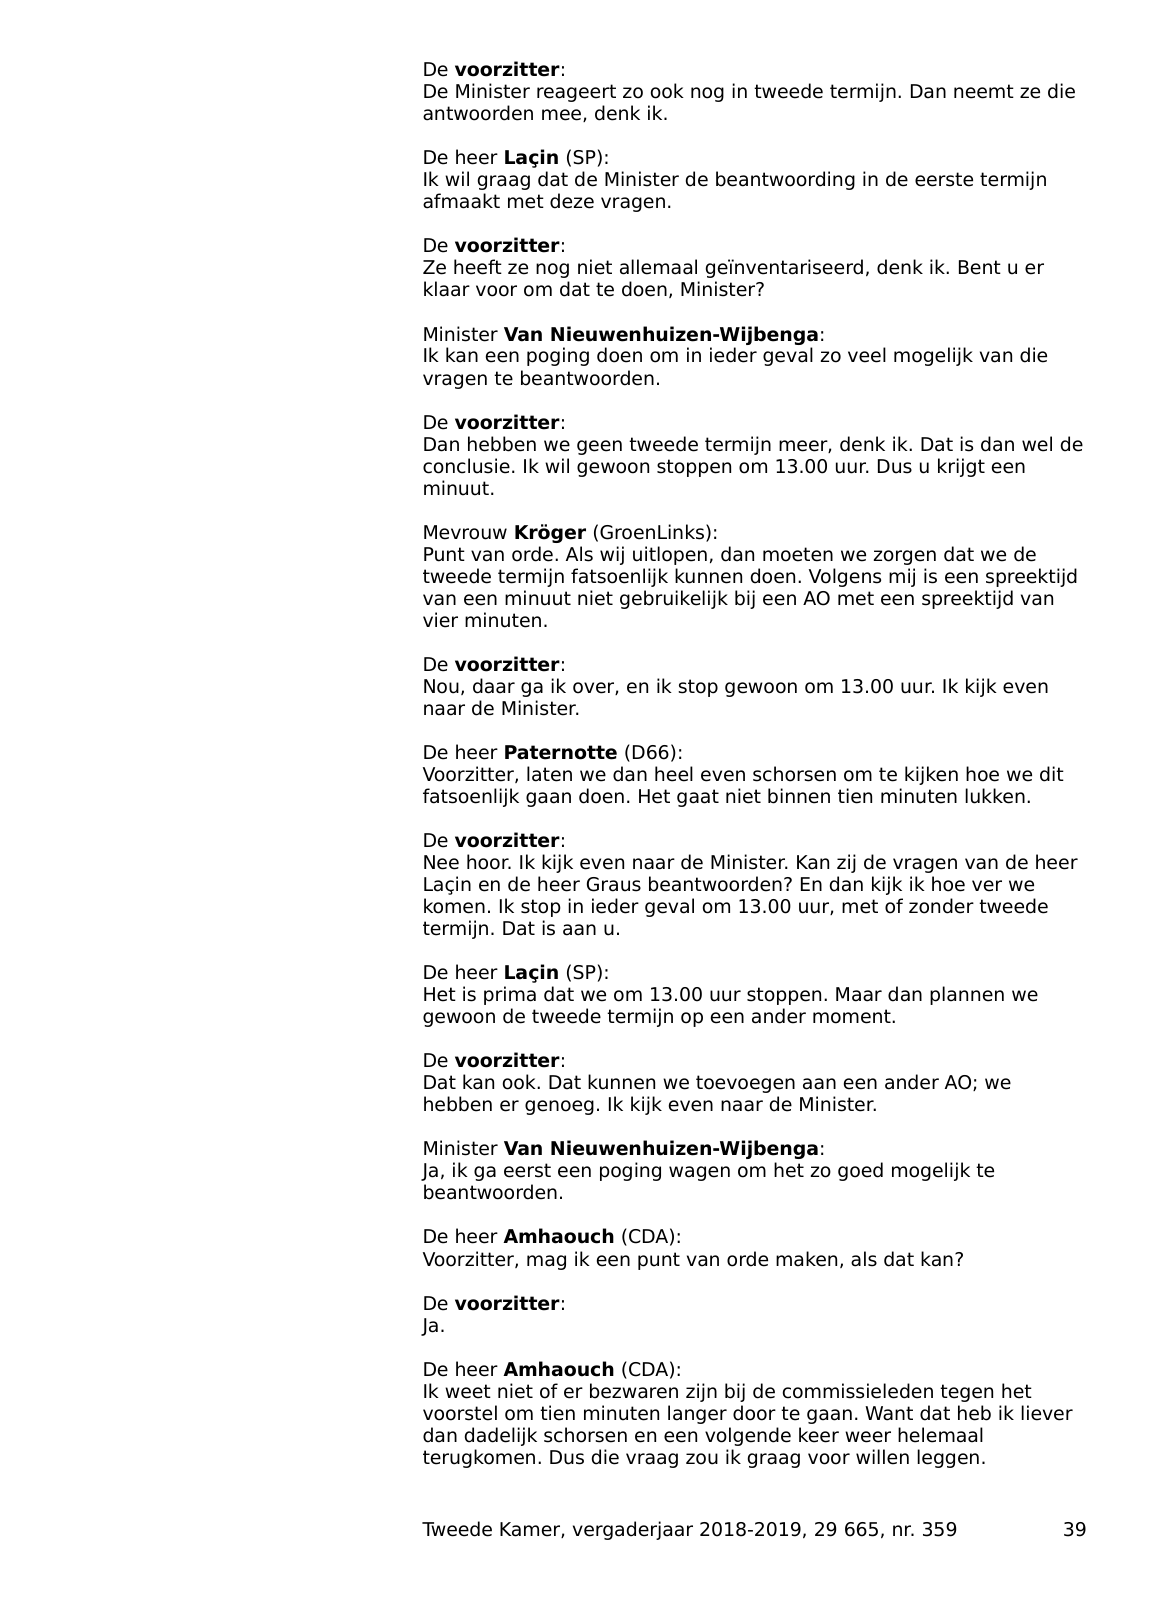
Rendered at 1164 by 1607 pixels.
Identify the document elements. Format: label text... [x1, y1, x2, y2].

text De Minister reageert zo ook nog in tweede termijn. Dan neemt ze die antwoorden mee, denk ik. [422, 81, 1087, 125]
text Mevrouw Kröger (GroenLinks): [422, 522, 1087, 544]
text Ze heeft ze nog niet allemaal geïnventariseerd, denk ik. Bent u er klaar voor om dat te doen, Minister? [422, 257, 1087, 301]
text De heer Amhaouch (CDA): [422, 1359, 1087, 1381]
text De voorzitter: [422, 412, 1087, 433]
text Ja, ik ga eerst een poging wagen om het zo goed mogelijk te beantwoorden. [422, 1160, 1087, 1204]
text De voorzitter: [422, 1293, 1087, 1314]
text De voorzitter: [422, 830, 1087, 852]
text Ja. [422, 1314, 1087, 1337]
text Nee hoor. Ik kijk even naar de Minister. Kan zij de vragen van de heer Laçin en de heer Graus beantwoorden? En dan kijk ik hoe ver we komen. Ik stop in ieder geval om 13.00 uur, met of zonder tweede termijn. Dat is aan u. [422, 852, 1087, 940]
text Minister Van Nieuwenhuizen-Wijbenga: [422, 323, 1087, 345]
text Ik wil graag dat de Minister de beantwoording in de eerste termijn afmaakt met deze vragen. [422, 169, 1087, 213]
text Ik weet niet of er bezwaren zijn bij de commissieleden tegen het voorstel om tien minuten langer door te gaan. Want dat heb ik liever dan dadelijk schorsen en een volgende keer weer helemaal terugkomen. Dus die vraag zou ik graag voor willen leggen. [422, 1381, 1087, 1469]
text De voorzitter: [422, 235, 1087, 257]
text Dan hebben we geen tweede termijn meer, denk ik. Dat is dan wel de conclusie. Ik wil gewoon stoppen om 13.00 uur. Dus u krijgt een minuut. [422, 433, 1087, 499]
text Voorzitter, mag ik een punt van orde maken, als dat kan? [422, 1248, 1087, 1270]
text Dat kan ook. Dat kunnen we toevoegen aan een ander AO; we hebben er genoeg. Ik kijk even naar de Minister. [422, 1072, 1087, 1116]
text Punt van orde. Als wij uitlopen, dan moeten we zorgen dat we de tweede termijn fatsoenlijk kunnen doen. Volgens mij is een spreektijd van een minuut niet gebruikelijk bij een AO met een spreektijd van vier minuten. [422, 544, 1087, 632]
text Het is prima dat we om 13.00 uur stoppen. Maar dan plannen we gewoon de tweede termijn op een ander moment. [422, 984, 1087, 1028]
text De heer Paternotte (D66): [422, 742, 1087, 764]
text Minister Van Nieuwenhuizen-Wijbenga: [422, 1138, 1087, 1160]
text Nou, daar ga ik over, en ik stop gewoon om 13.00 uur. Ik kijk even naar de Minister. [422, 676, 1087, 720]
text De heer Laçin (SP): [422, 147, 1087, 169]
text De voorzitter: [422, 59, 1087, 81]
text Voorzitter, laten we dan heel even schorsen om te kijken hoe we dit fatsoenlijk gaan doen. Het gaat niet binnen tien minuten lukken. [422, 764, 1087, 808]
text De voorzitter: [422, 1050, 1087, 1072]
text De heer Laçin (SP): [422, 962, 1087, 984]
text De heer Amhaouch (CDA): [422, 1226, 1087, 1248]
text De voorzitter: [422, 654, 1087, 676]
text Ik kan een poging doen om in ieder geval zo veel mogelijk van die vragen te beantwoorden. [422, 345, 1087, 389]
